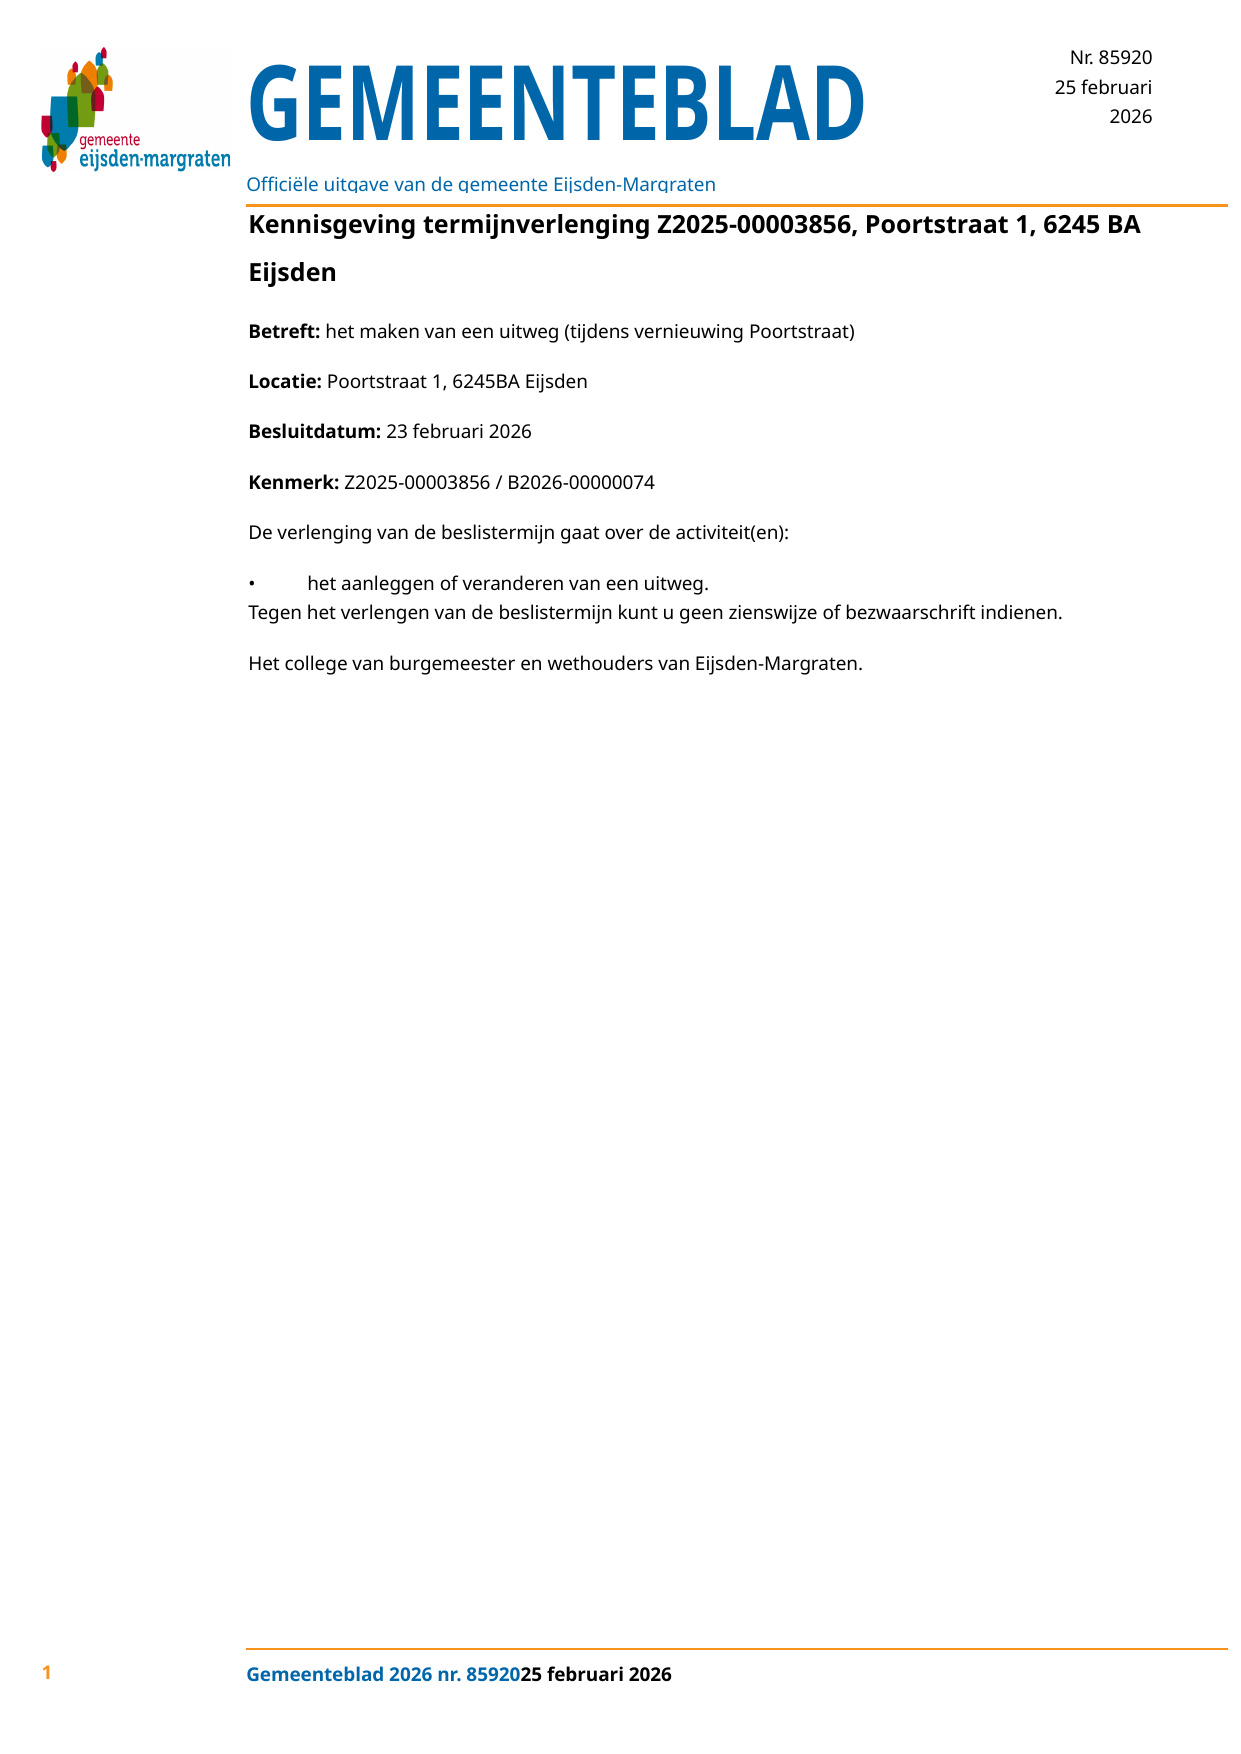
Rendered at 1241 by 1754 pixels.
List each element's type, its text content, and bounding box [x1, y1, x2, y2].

list het aanleggen of veranderen van een uitweg. [248, 570, 1152, 596]
text Tegen het verlengen van de beslistermijn kunt u geen zienswijze of bezwaarschrift indienen. [248, 599, 1152, 625]
text Kenmerk: Z2025-00003856 / B2026-00000074 [248, 469, 1152, 495]
text Besluitdatum: 23 februari 2026 [248, 419, 1152, 444]
picture [41, 47, 231, 172]
text De verlenging van de beslistermijn gaat over de activiteit(en): [248, 519, 1152, 545]
text Locatie: Poortstraat 1, 6245BA Eijsden [248, 368, 1152, 394]
text Betreft: het maken van een uitweg (tijdens vernieuwing Poortstraat) [248, 318, 1152, 344]
text Kennisgeving termijnverlenging Z2025-00003856, Poortstraat 1, 6245 BA Eijsden [248, 207, 1152, 288]
text Het college van burgemeester en wethouders van Eijsden-Margraten. [248, 650, 1152, 676]
